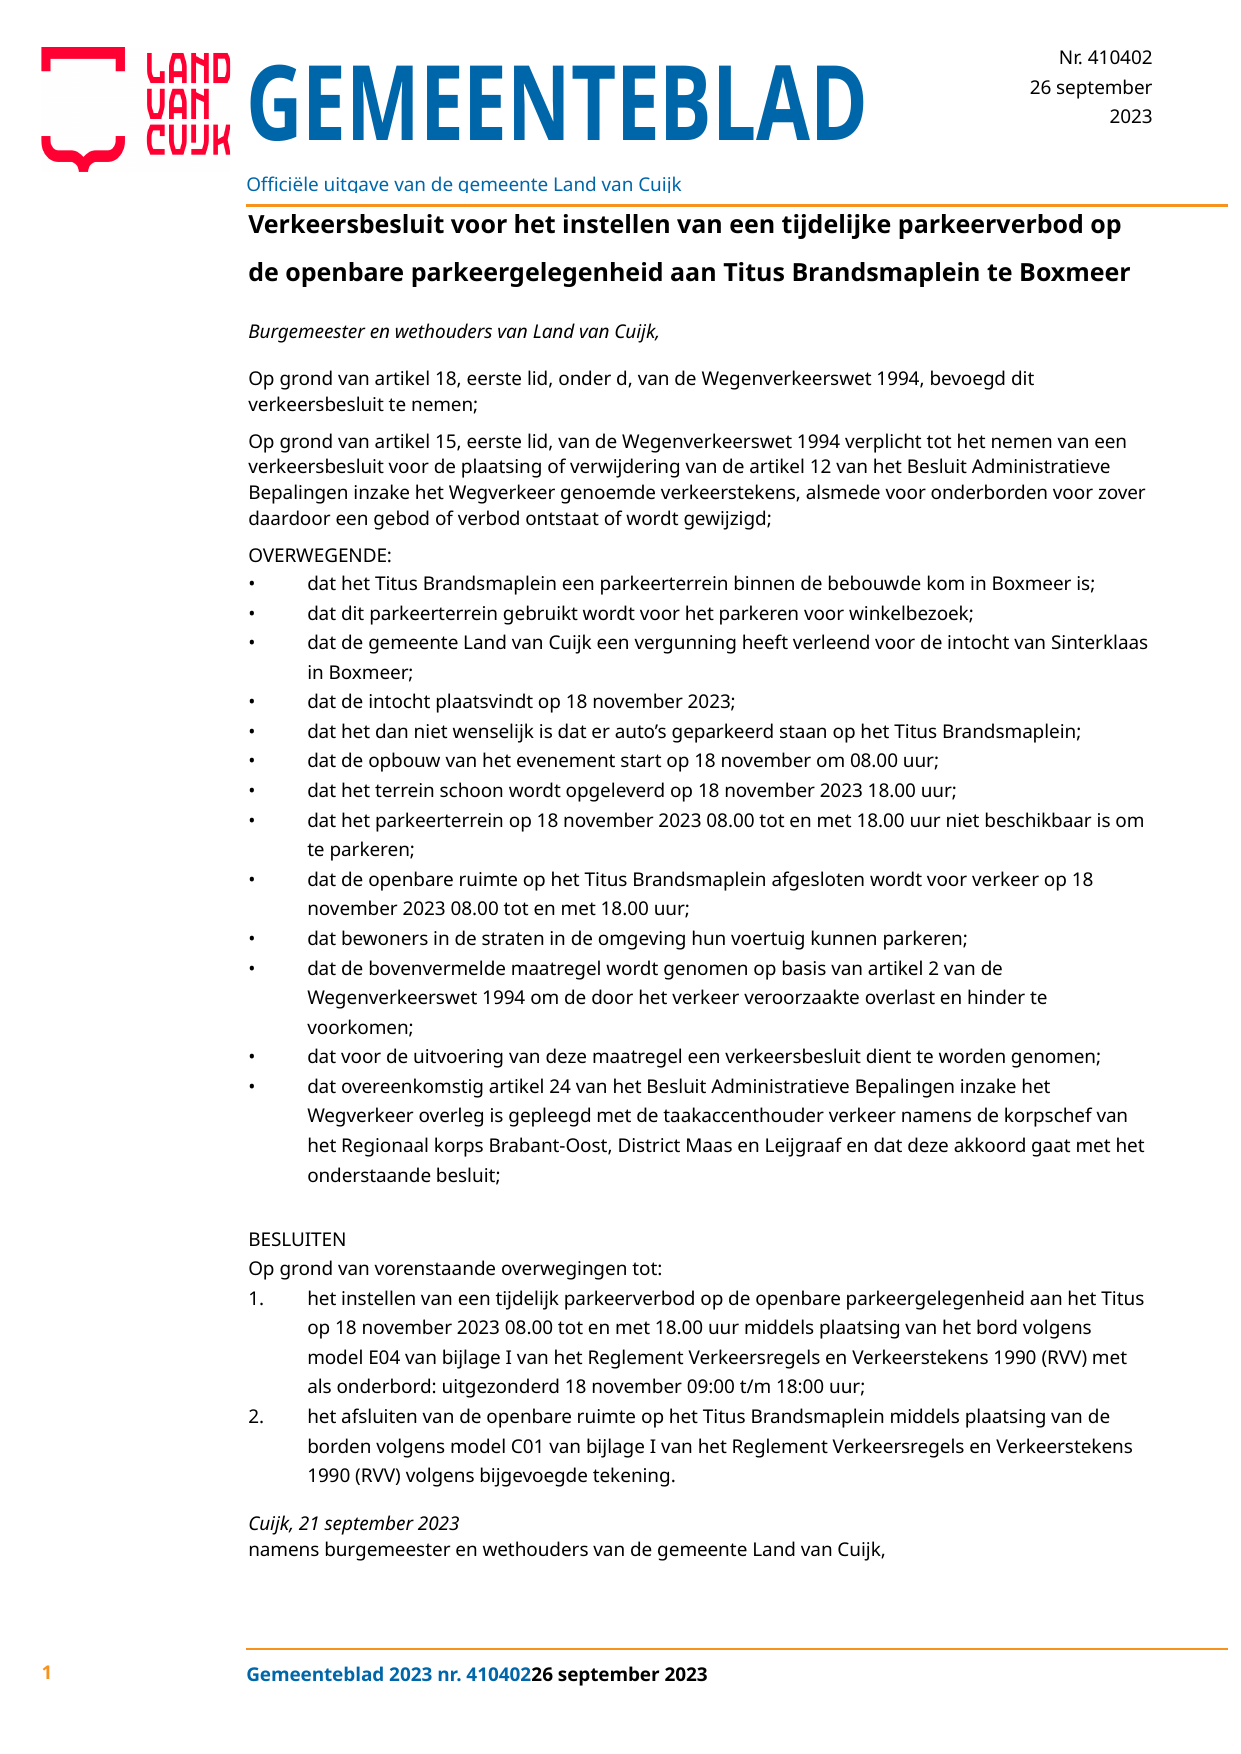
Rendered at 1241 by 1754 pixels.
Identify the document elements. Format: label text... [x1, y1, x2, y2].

text OVERWEGENDE: [248, 542, 1152, 567]
list dat het dan niet wenselijk is dat er auto’s geparkeerd staan op het Titus Brandsmaplein; [248, 718, 1152, 744]
picture [41, 47, 231, 172]
list dat de openbare ruimte op het Titus Brandsmaplein afgesloten wordt voor verkeer op 18 november 2023 08.00 tot en met 18.00 uur; [248, 866, 1152, 921]
text Burgemeester en wethouders van Land van Cuijk, [248, 318, 1152, 344]
list dat het parkeerterrein op 18 november 2023 08.00 tot en met 18.00 uur niet beschikbaar is om te parkeren; [248, 807, 1152, 862]
text Verkeersbesluit voor het instellen van een tijdelijke parkeerverbod op de openbare parkeergelegenheid aan Titus Brandsmaplein te Boxmeer [248, 207, 1152, 288]
list dat de bovenvermelde maatregel wordt genomen op basis van artikel 2 van de Wegenverkeerswet 1994 om de door het verkeer veroorzaakte overlast en hinder te voorkomen; [248, 955, 1152, 1039]
text Op grond van artikel 15, eerste lid, van de Wegenverkeerswet 1994 verplicht tot het nemen van een verkeersbesluit voor de plaatsing of verwijdering van de artikel 12 van het Besluit Administratieve Bepalingen inzake het Wegverkeer genoemde verkeerstekens, alsmede voor onderborden voor zover daardoor een gebod of verbod ontstaat of wordt gewijzigd; [248, 428, 1152, 531]
list het afsluiten van de openbare ruimte op het Titus Brandsmaplein middels plaatsing van de borden volgens model C01 van bijlage I van het Reglement Verkeersregels en Verkeerstekens 1990 (RVV) volgens bijgevoegde tekening. [248, 1403, 1152, 1488]
list dat de opbouw van het evenement start op 18 november om 08.00 uur; [248, 748, 1152, 773]
list dat de intocht plaatsvindt op 18 november 2023; [248, 688, 1152, 714]
text Op grond van artikel 18, eerste lid, onder d, van de Wegenverkeerswet 1994, bevoegd dit verkeersbesluit te nemen; [248, 366, 1152, 417]
list dat bewoners in de straten in de omgeving hun voertuig kunnen parkeren; [248, 925, 1152, 951]
list dat dit parkeerterrein gebruikt wordt voor het parkeren voor winkelbezoek; [248, 600, 1152, 625]
list dat voor de uitvoering van deze maatregel een verkeersbesluit dient te worden genomen; [248, 1043, 1152, 1069]
text BESLUITEN [248, 1226, 1152, 1251]
list dat het Titus Brandsmaplein een parkeerterrein binnen de bebouwde kom in Boxmeer is; [248, 570, 1152, 596]
list dat de gemeente Land van Cuijk een vergunning heeft verleend voor de intocht van Sinterklaas in Boxmeer; [248, 629, 1152, 684]
text Op grond van vorenstaande overwegingen tot: [248, 1255, 1152, 1281]
list dat het terrein schoon wordt opgeleverd op 18 november 2023 18.00 uur; [248, 777, 1152, 803]
list dat overeenkomstig artikel 24 van het Besluit Administratieve Bepalingen inzake het Wegverkeer overleg is gepleegd met de taakaccenthouder verkeer namens de korpschef van het Regionaal korps Brabant-Oost, District Maas en Leijgraaf en dat deze akkoord gaat met het onderstaande besluit; [248, 1073, 1152, 1187]
text Cuijk, 21 september 2023 [248, 1510, 1152, 1536]
list het instellen van een tijdelijk parkeerverbod op de openbare parkeergelegenheid aan het Titus op 18 november 2023 08.00 tot en met 18.00 uur middels plaatsing van het bord volgens model E04 van bijlage I van het Reglement Verkeersregels en Verkeerstekens 1990 (RVV) met als onderbord: uitgezonderd 18 november 09:00 t/m 18:00 uur; [248, 1285, 1152, 1399]
text namens burgemeester en wethouders van de gemeente Land van Cuijk, [248, 1536, 1152, 1562]
